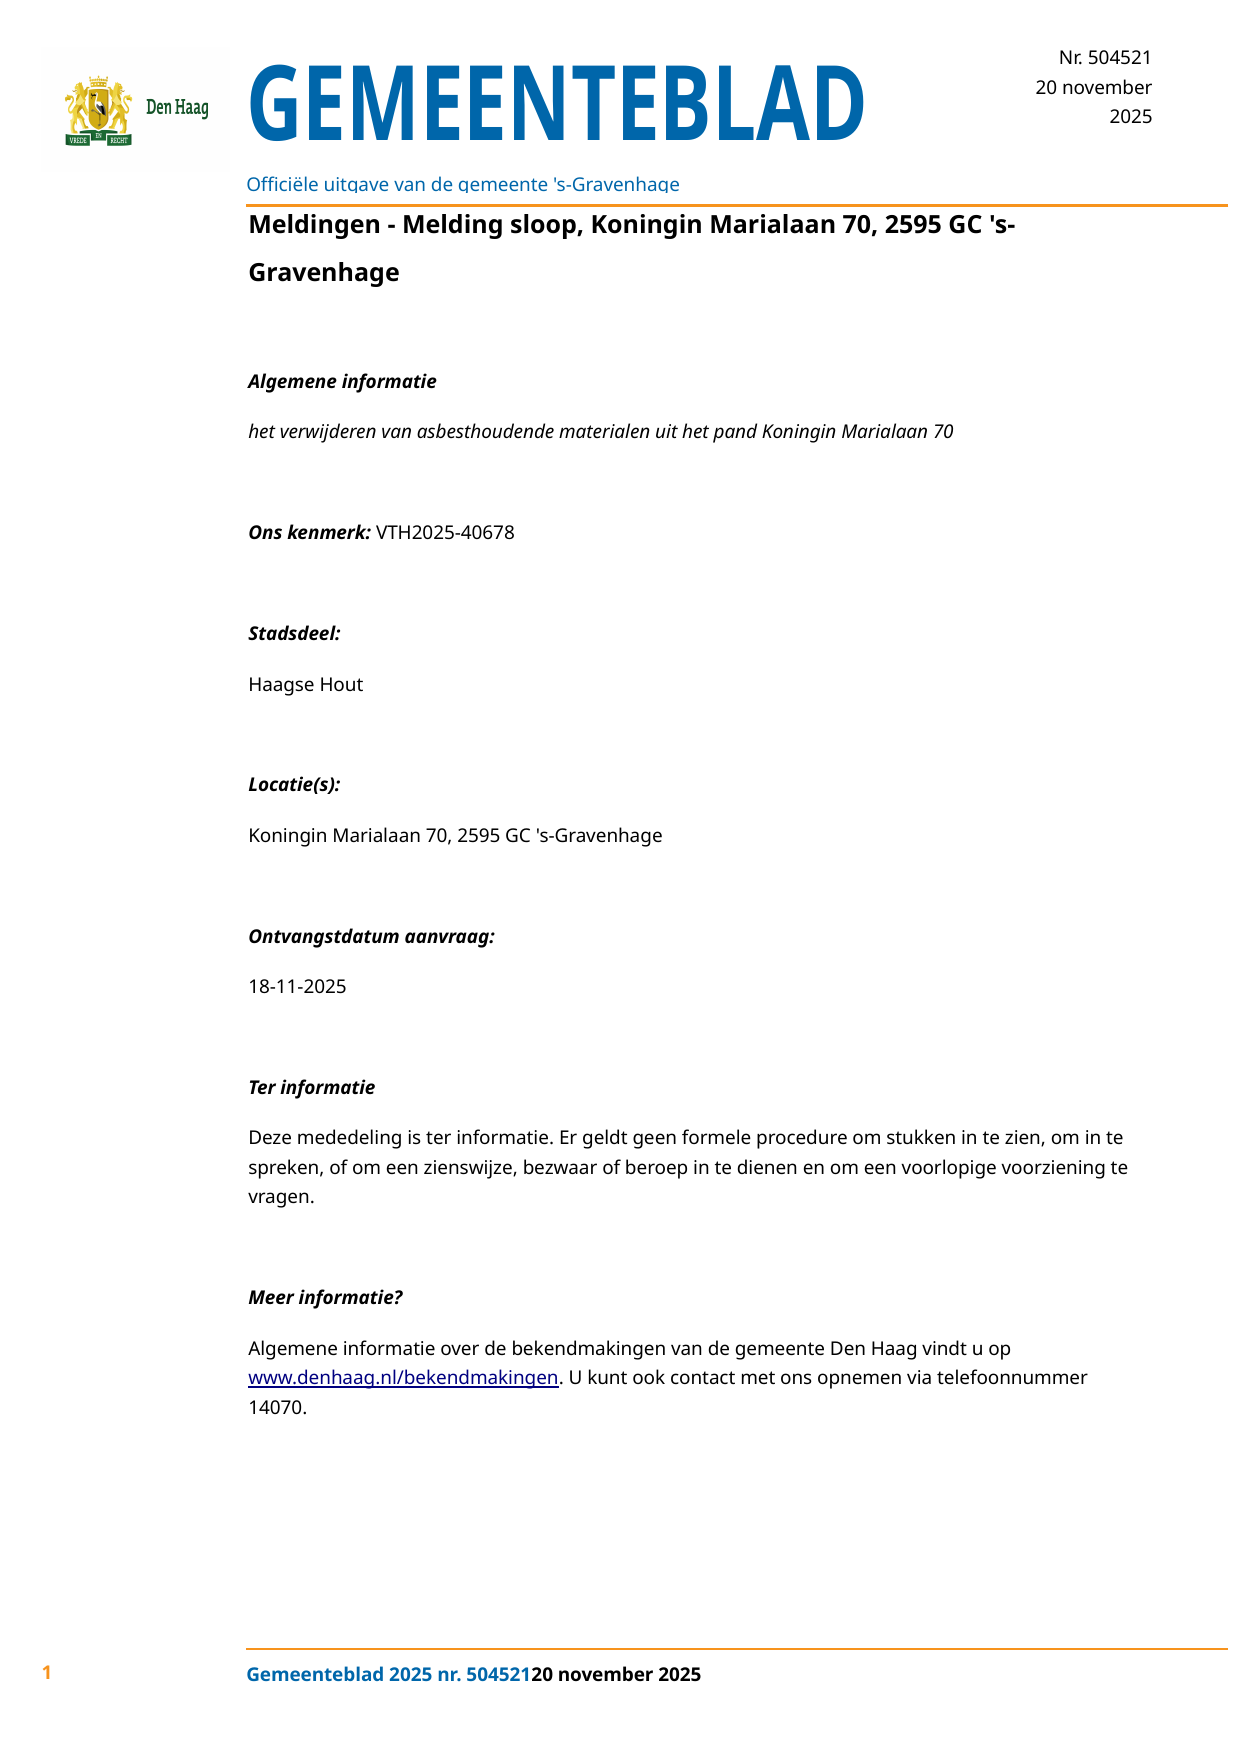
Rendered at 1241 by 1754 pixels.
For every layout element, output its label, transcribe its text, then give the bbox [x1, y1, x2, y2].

text Haagse Hout [248, 671, 1152, 697]
text Algemene informatie [248, 368, 1152, 394]
text het verwijderen van asbesthoudende materialen uit het pand Koningin Marialaan 70 [248, 419, 1152, 444]
text Meer informatie? [248, 1284, 1152, 1310]
text Locatie(s): [248, 772, 1152, 797]
text Algemene informatie over de bekendmakingen van de gemeente Den Haag vindt u op www.denhaag.nl/bekendmakingen. U kunt ook contact met ons opnemen via telefoonnummer 14070. [248, 1335, 1152, 1420]
picture [41, 47, 231, 172]
text Meldingen - Melding sloop, Koningin Marialaan 70, 2595 GC 's-Gravenhage [248, 207, 1152, 288]
text Koningin Marialaan 70, 2595 GC 's-Gravenhage [248, 822, 1152, 848]
text Ontvangstdatum aanvraag: [248, 923, 1152, 949]
text Deze mededeling is ter informatie. Er geldt geen formele procedure om stukken in te zien, om in te spreken, of om een zienswijze, bezwaar of beroep in te dienen en om een voorlopige voorziening te vragen. [248, 1124, 1152, 1209]
text Ter informatie [248, 1074, 1152, 1100]
text Ons kenmerk: VTH2025-40678 [248, 519, 1152, 545]
text Stadsdeel: [248, 620, 1152, 646]
text 18-11-2025 [248, 973, 1152, 999]
